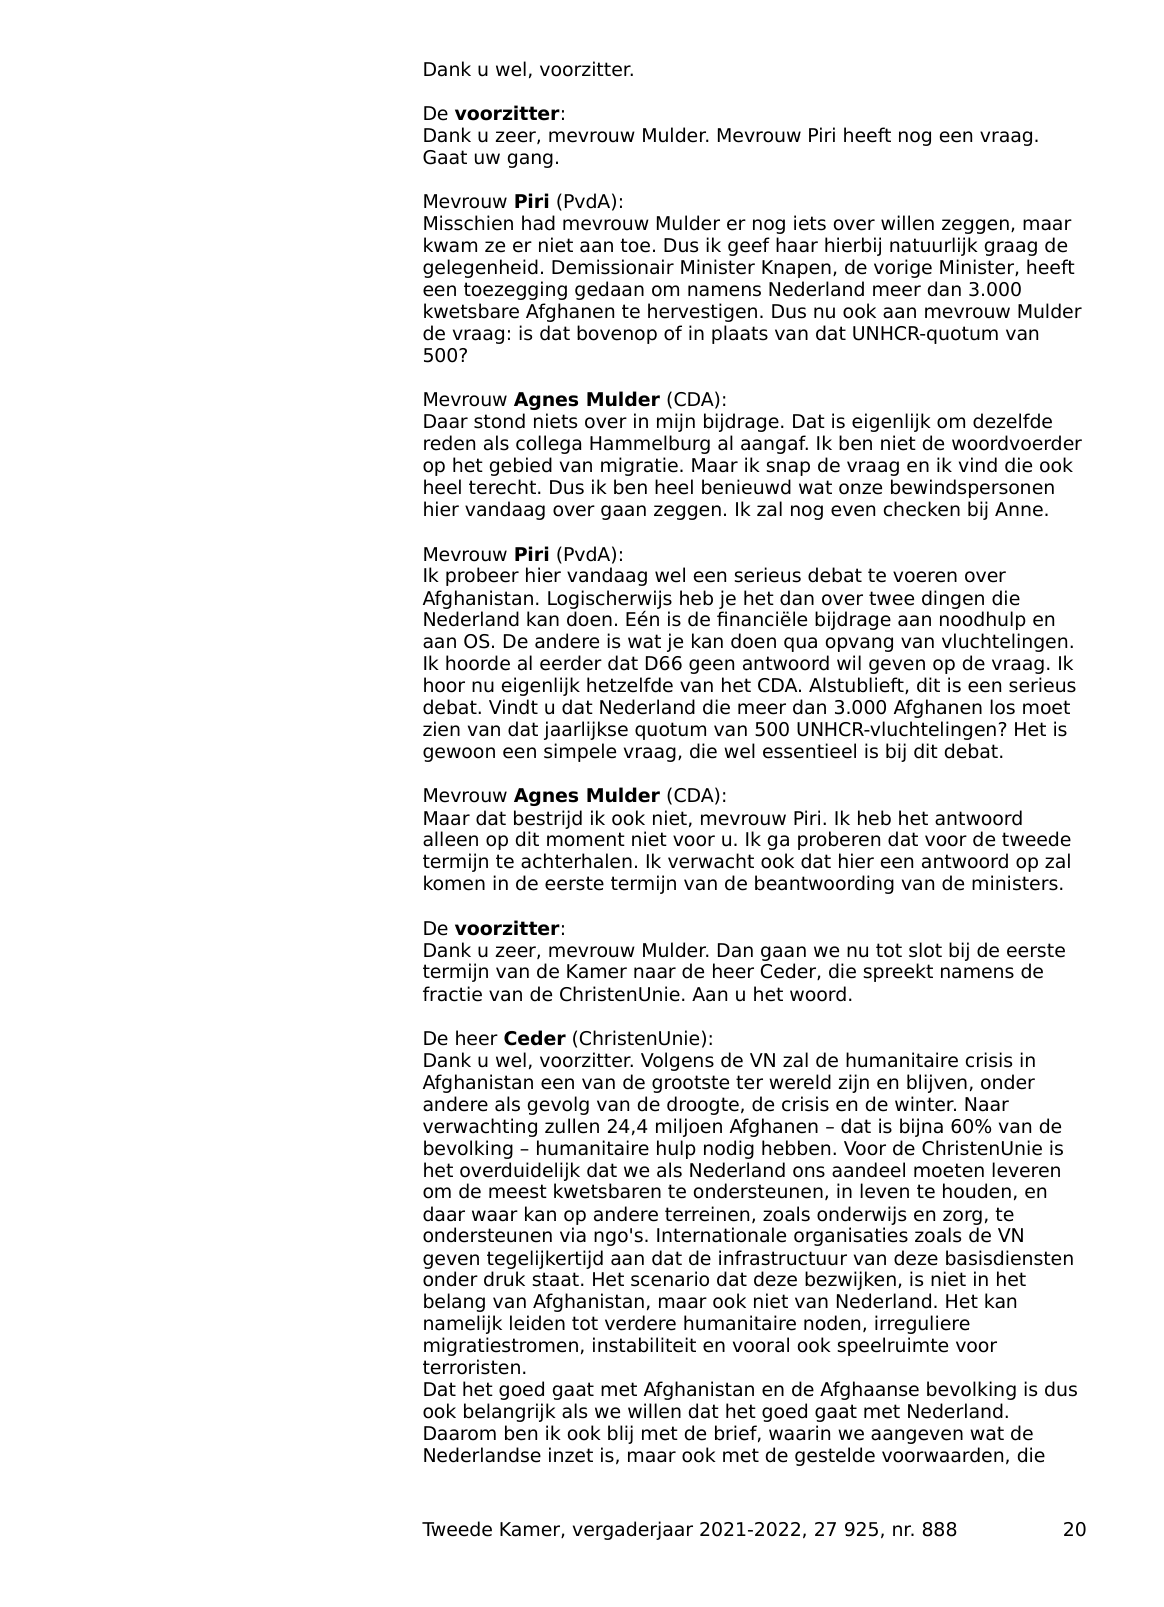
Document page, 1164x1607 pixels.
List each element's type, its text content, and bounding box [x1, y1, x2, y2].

text Misschien had mevrouw Mulder er nog iets over willen zeggen, maar kwam ze er niet aan toe. Dus ik geef haar hierbij natuurlijk graag de gelegenheid. Demissionair Minister Knapen, de vorige Minister, heeft een toezegging gedaan om namens Nederland meer dan 3.000 kwetsbare Afghanen te hervestigen. Dus nu ook aan mevrouw Mulder de vraag: is dat bovenop of in plaats van dat UNHCR-quotum van 500? [422, 213, 1087, 367]
text De voorzitter: [422, 103, 1087, 125]
text Ik probeer hier vandaag wel een serieus debat te voeren over Afghanistan. Logischerwijs heb je het dan over twee dingen die Nederland kan doen. Eén is de financiële bijdrage aan noodhulp en aan OS. De andere is wat je kan doen qua opvang van vluchtelingen. Ik hoorde al eerder dat D66 geen antwoord wil geven op de vraag. Ik hoor nu eigenlijk hetzelfde van het CDA. Alstublieft, dit is een serieus debat. Vindt u dat Nederland die meer dan 3.000 Afghanen los moet zien van dat jaarlijkse quotum van 500 UNHCR-vluchtelingen? Het is gewoon een simpele vraag, die wel essentieel is bij dit debat. [422, 565, 1087, 763]
text De voorzitter: [422, 917, 1087, 939]
text Mevrouw Piri (PvdA): [422, 543, 1087, 565]
text Dank u wel, voorzitter. [422, 59, 1087, 81]
text Daar stond niets over in mijn bijdrage. Dat is eigenlijk om dezelfde reden als collega Hammelburg al aangaf. Ik ben niet de woordvoerder op het gebied van migratie. Maar ik snap de vraag en ik vind die ook heel terecht. Dus ik ben heel benieuwd wat onze bewindspersonen hier vandaag over gaan zeggen. Ik zal nog even checken bij Anne. [422, 411, 1087, 521]
text Mevrouw Piri (PvdA): [422, 191, 1087, 213]
text Maar dat bestrijd ik ook niet, mevrouw Piri. Ik heb het antwoord alleen op dit moment niet voor u. Ik ga proberen dat voor de tweede termijn te achterhalen. Ik verwacht ook dat hier een antwoord op zal komen in de eerste termijn van de beantwoording van de ministers. [422, 807, 1087, 895]
text Dat het goed gaat met Afghanistan en de Afghaanse bevolking is dus ook belangrijk als we willen dat het goed gaat met Nederland. Daarom ben ik ook blij met de brief, waarin we aangeven wat de Nederlandse inzet is, maar ook met de gestelde voorwaarden, die [422, 1379, 1087, 1467]
text Dank u zeer, mevrouw Mulder. Mevrouw Piri heeft nog een vraag. Gaat uw gang. [422, 125, 1087, 169]
text Dank u wel, voorzitter. Volgens de VN zal de humanitaire crisis in Afghanistan een van de grootste ter wereld zijn en blijven, onder andere als gevolg van de droogte, de crisis en de winter. Naar verwachting zullen 24,4 miljoen Afghanen – dat is bijna 60% van de bevolking – humanitaire hulp nodig hebben. Voor de ChristenUnie is het overduidelijk dat we als Nederland ons aandeel moeten leveren om de meest kwetsbaren te ondersteunen, in leven te houden, en daar waar kan op andere terreinen, zoals onderwijs en zorg, te ondersteunen via ngo's. Internationale organisaties zoals de VN geven tegelijkertijd aan dat de infrastructuur van deze basisdiensten onder druk staat. Het scenario dat deze bezwijken, is niet in het belang van Afghanistan, maar ook niet van Nederland. Het kan namelijk leiden tot verdere humanitaire noden, irreguliere migratiestromen, instabiliteit en vooral ook speelruimte voor terroristen. [422, 1049, 1087, 1379]
text Dank u zeer, mevrouw Mulder. Dan gaan we nu tot slot bij de eerste termijn van de Kamer naar de heer Ceder, die spreekt namens de fractie van de ChristenUnie. Aan u het woord. [422, 939, 1087, 1005]
text De heer Ceder (ChristenUnie): [422, 1028, 1087, 1049]
text Mevrouw Agnes Mulder (CDA): [422, 785, 1087, 807]
text Mevrouw Agnes Mulder (CDA): [422, 389, 1087, 411]
